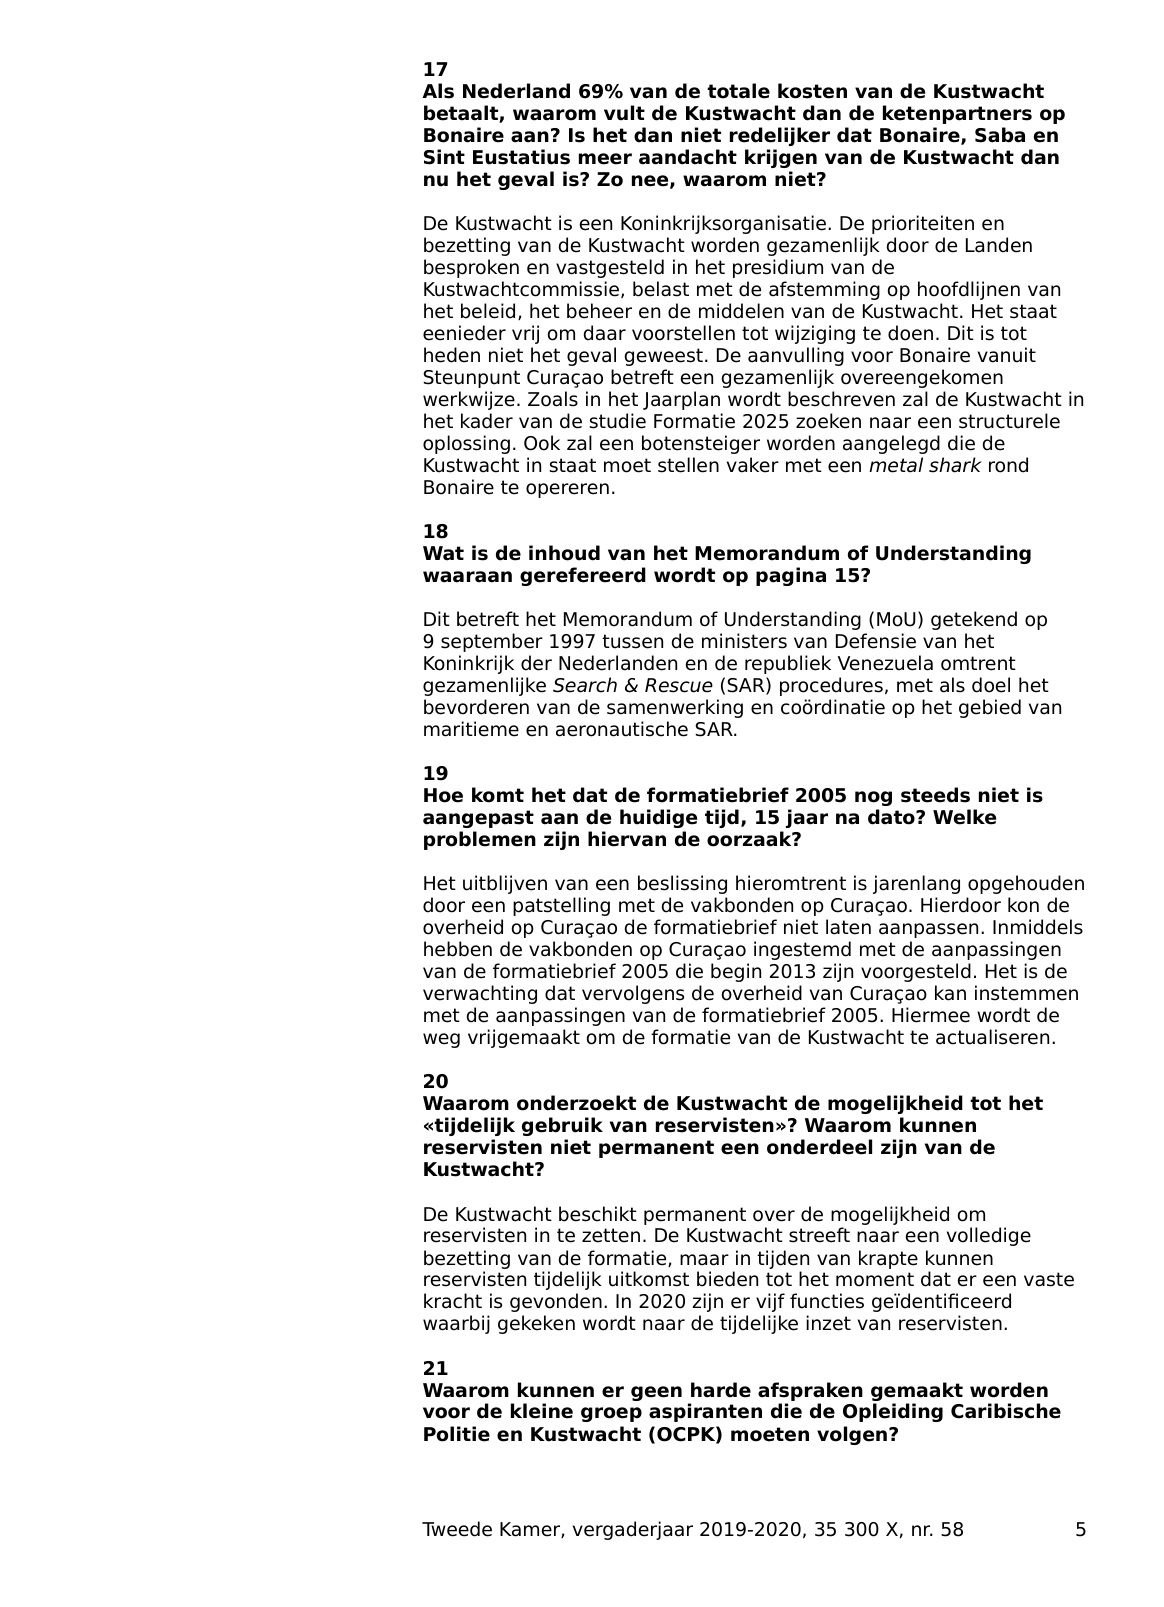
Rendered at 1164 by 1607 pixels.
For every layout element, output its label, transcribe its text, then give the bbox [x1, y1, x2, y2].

text Hoe komt het dat de formatiebrief 2005 nog steeds niet is aangepast aan de huidige tijd, 15 jaar na dato? Welke problemen zijn hiervan de oorzaak? [422, 785, 1087, 851]
text Waarom kunnen er geen harde afspraken gemaakt worden voor de kleine groep aspiranten die de Opleiding Caribische Politie en Kustwacht (OCPK) moeten volgen? [422, 1379, 1087, 1445]
text 18 [422, 521, 1087, 543]
text 21 [422, 1357, 1087, 1379]
text 19 [422, 763, 1087, 785]
text Het uitblijven van een beslissing hieromtrent is jarenlang opgehouden door een patstelling met de vakbonden op Curaçao. Hierdoor kon de overheid op Curaçao de formatiebrief niet laten aanpassen. Inmiddels hebben de vakbonden op Curaçao ingestemd met de aanpassingen van de formatiebrief 2005 die begin 2013 zijn voorgesteld. Het is de verwachting dat vervolgens de overheid van Curaçao kan instemmen met de aanpassingen van de formatiebrief 2005. Hiermee wordt de weg vrijgemaakt om de formatie van de Kustwacht te actualiseren. [422, 873, 1087, 1049]
text Wat is de inhoud van het Memorandum of Understanding waaraan gerefereerd wordt op pagina 15? [422, 543, 1087, 587]
text De Kustwacht is een Koninkrijksorganisatie. De prioriteiten en bezetting van de Kustwacht worden gezamenlijk door de Landen besproken en vastgesteld in het presidium van de Kustwachtcommissie, belast met de afstemming op hoofdlijnen van het beleid, het beheer en de middelen van de Kustwacht. Het staat eenieder vrij om daar voorstellen tot wijziging te doen. Dit is tot heden niet het geval geweest. De aanvulling voor Bonaire vanuit Steunpunt Curaçao betreft een gezamenlijk overeengekomen werkwijze. Zoals in het Jaarplan wordt beschreven zal de Kustwacht in het kader van de studie Formatie 2025 zoeken naar een structurele oplossing. Ook zal een botensteiger worden aangelegd die de Kustwacht in staat moet stellen vaker met een metal shark rond Bonaire te opereren. [422, 213, 1087, 499]
text Dit betreft het Memorandum of Understanding (MoU) getekend op 9 september 1997 tussen de ministers van Defensie van het Koninkrijk der Nederlanden en de republiek Venezuela omtrent gezamenlijke Search & Rescue (SAR) procedures, met als doel het bevorderen van de samenwerking en coördinatie op het gebied van maritieme en aeronautische SAR. [422, 609, 1087, 741]
text Als Nederland 69% van de totale kosten van de Kustwacht betaalt, waarom vult de Kustwacht dan de ketenpartners op Bonaire aan? Is het dan niet redelijker dat Bonaire, Saba en Sint Eustatius meer aandacht krijgen van de Kustwacht dan nu het geval is? Zo nee, waarom niet? [422, 81, 1087, 191]
text Waarom onderzoekt de Kustwacht de mogelijkheid tot het «tijdelijk gebruik van reservisten»? Waarom kunnen reservisten niet permanent een onderdeel zijn van de Kustwacht? [422, 1093, 1087, 1181]
text De Kustwacht beschikt permanent over de mogelijkheid om reservisten in te zetten. De Kustwacht streeft naar een volledige bezetting van de formatie, maar in tijden van krapte kunnen reservisten tijdelijk uitkomst bieden tot het moment dat er een vaste kracht is gevonden. In 2020 zijn er vijf functies geïdentificeerd waarbij gekeken wordt naar de tijdelijke inzet van reservisten. [422, 1203, 1087, 1335]
text 20 [422, 1071, 1087, 1093]
text 17 [422, 59, 1087, 81]
